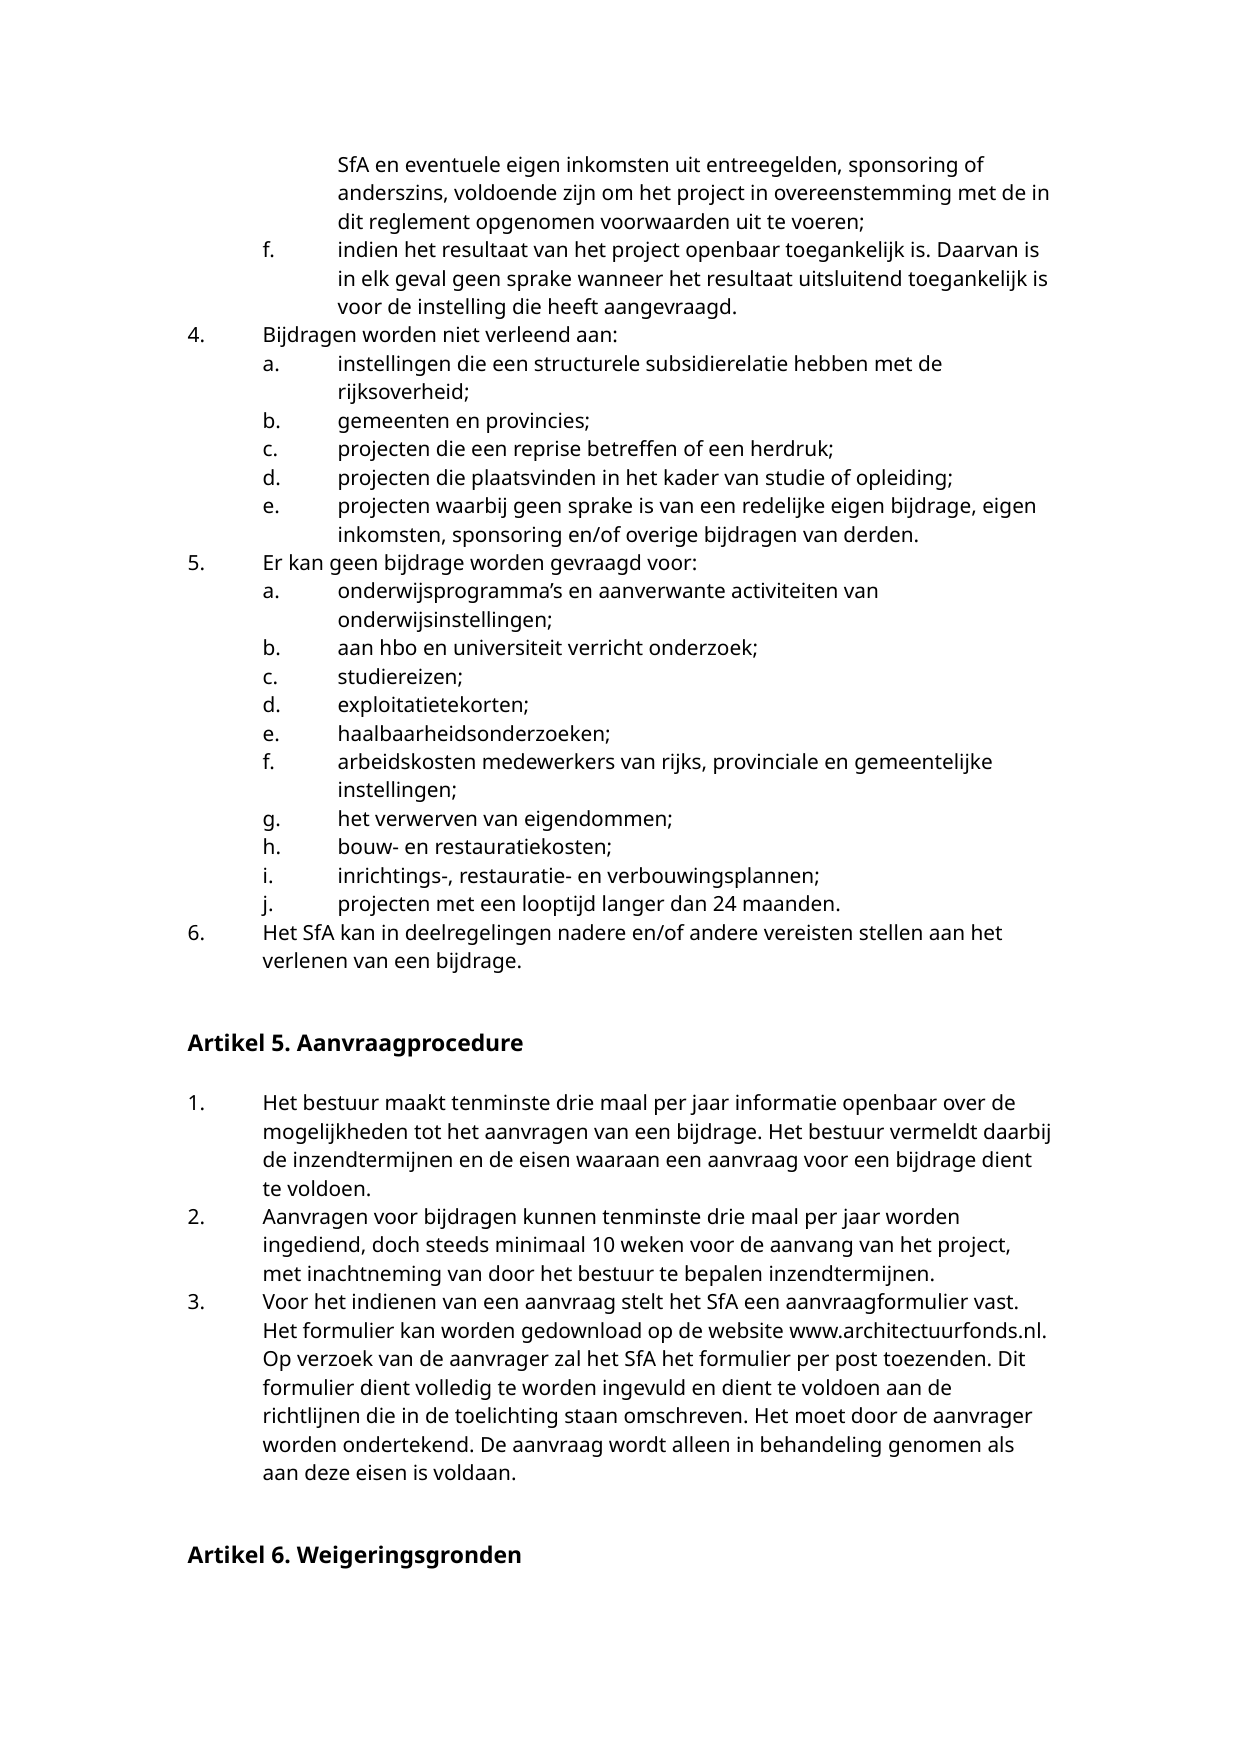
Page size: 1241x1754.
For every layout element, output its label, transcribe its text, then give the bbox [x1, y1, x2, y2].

list Het SfA kan in deelregelingen nadere en/of andere vereisten stellen aan het verlenen van een bijdrage. [187, 918, 1053, 975]
list Voor het indienen van een aanvraag stelt het SfA een aanvraagformulier vast. Het formulier kan worden gedownload op de website www.architectuurfonds.nl. Op verzoek van de aanvrager zal het SfA het formulier per post toezenden. Dit formulier dient volledig te worden ingevuld en dient te voldoen aan de richtlijnen die in de toelichting staan omschreven. Het moet door de aanvrager worden ondertekend. De aanvraag wordt alleen in behandeling genomen als aan deze eisen is voldaan. [187, 1287, 1053, 1487]
list haalbaarheidsonderzoeken; [262, 719, 1053, 747]
list onderwijsprogramma’s en aanverwante activiteiten van onderwijsinstellingen; [262, 577, 1053, 633]
list inrichtings-, restauratie- en verbouwingsplannen; [262, 861, 1053, 889]
subtitle Artikel 5. Aanvraagprocedure [187, 1027, 1053, 1058]
list gemeenten en provincies; [262, 406, 1053, 434]
list Er kan geen bijdrage worden gevraagd voor: [187, 548, 1053, 577]
list arbeidskosten medewerkers van rijks, provinciale en gemeentelijke instellingen; [262, 747, 1053, 804]
list instellingen die een structurele subsidierelatie hebben met de rijksoverheid; [262, 349, 1053, 406]
list exploitatietekorten; [262, 690, 1053, 719]
list Het bestuur maakt tenminste drie maal per jaar informatie openbaar over de mogelijkheden tot het aanvragen van een bijdrage. Het bestuur vermeldt daarbij de inzendtermijnen en de eisen waaraan een aanvraag voor een bijdrage dient te voldoen. [187, 1088, 1053, 1202]
list indien het resultaat van het project openbaar toegankelijk is. Daarvan is in elk geval geen sprake wanneer het resultaat uitsluitend toegankelijk is voor de instelling die heeft aangevraagd. [262, 235, 1053, 321]
list Bijdragen worden niet verleend aan: [187, 321, 1053, 349]
list studiereizen; [262, 662, 1053, 690]
list bouw- en restauratiekosten; [262, 832, 1053, 861]
list projecten die plaatsvinden in het kader van studie of opleiding; [262, 463, 1053, 491]
list aan hbo en universiteit verricht onderzoek; [262, 633, 1053, 662]
list projecten met een looptijd langer dan 24 maanden. [262, 889, 1053, 918]
list SfA en eventuele eigen inkomsten uit entreegelden, sponsoring of anderszins, voldoende zijn om het project in overeenstemming met de in dit reglement opgenomen voorwaarden uit te voeren; [262, 150, 1053, 235]
list projecten die een reprise betreffen of een herdruk; [262, 434, 1053, 463]
list Aanvragen voor bijdragen kunnen tenminste drie maal per jaar worden ingediend, doch steeds minimaal 10 weken voor de aanvang van het project, met inachtneming van door het bestuur te bepalen inzendtermijnen. [187, 1202, 1053, 1287]
list het verwerven van eigendommen; [262, 804, 1053, 832]
subtitle Artikel 6. Weigeringsgronden [187, 1539, 1053, 1570]
list projecten waarbij geen sprake is van een redelijke eigen bijdrage, eigen inkomsten, sponsoring en/of overige bijdragen van derden. [262, 491, 1053, 548]
